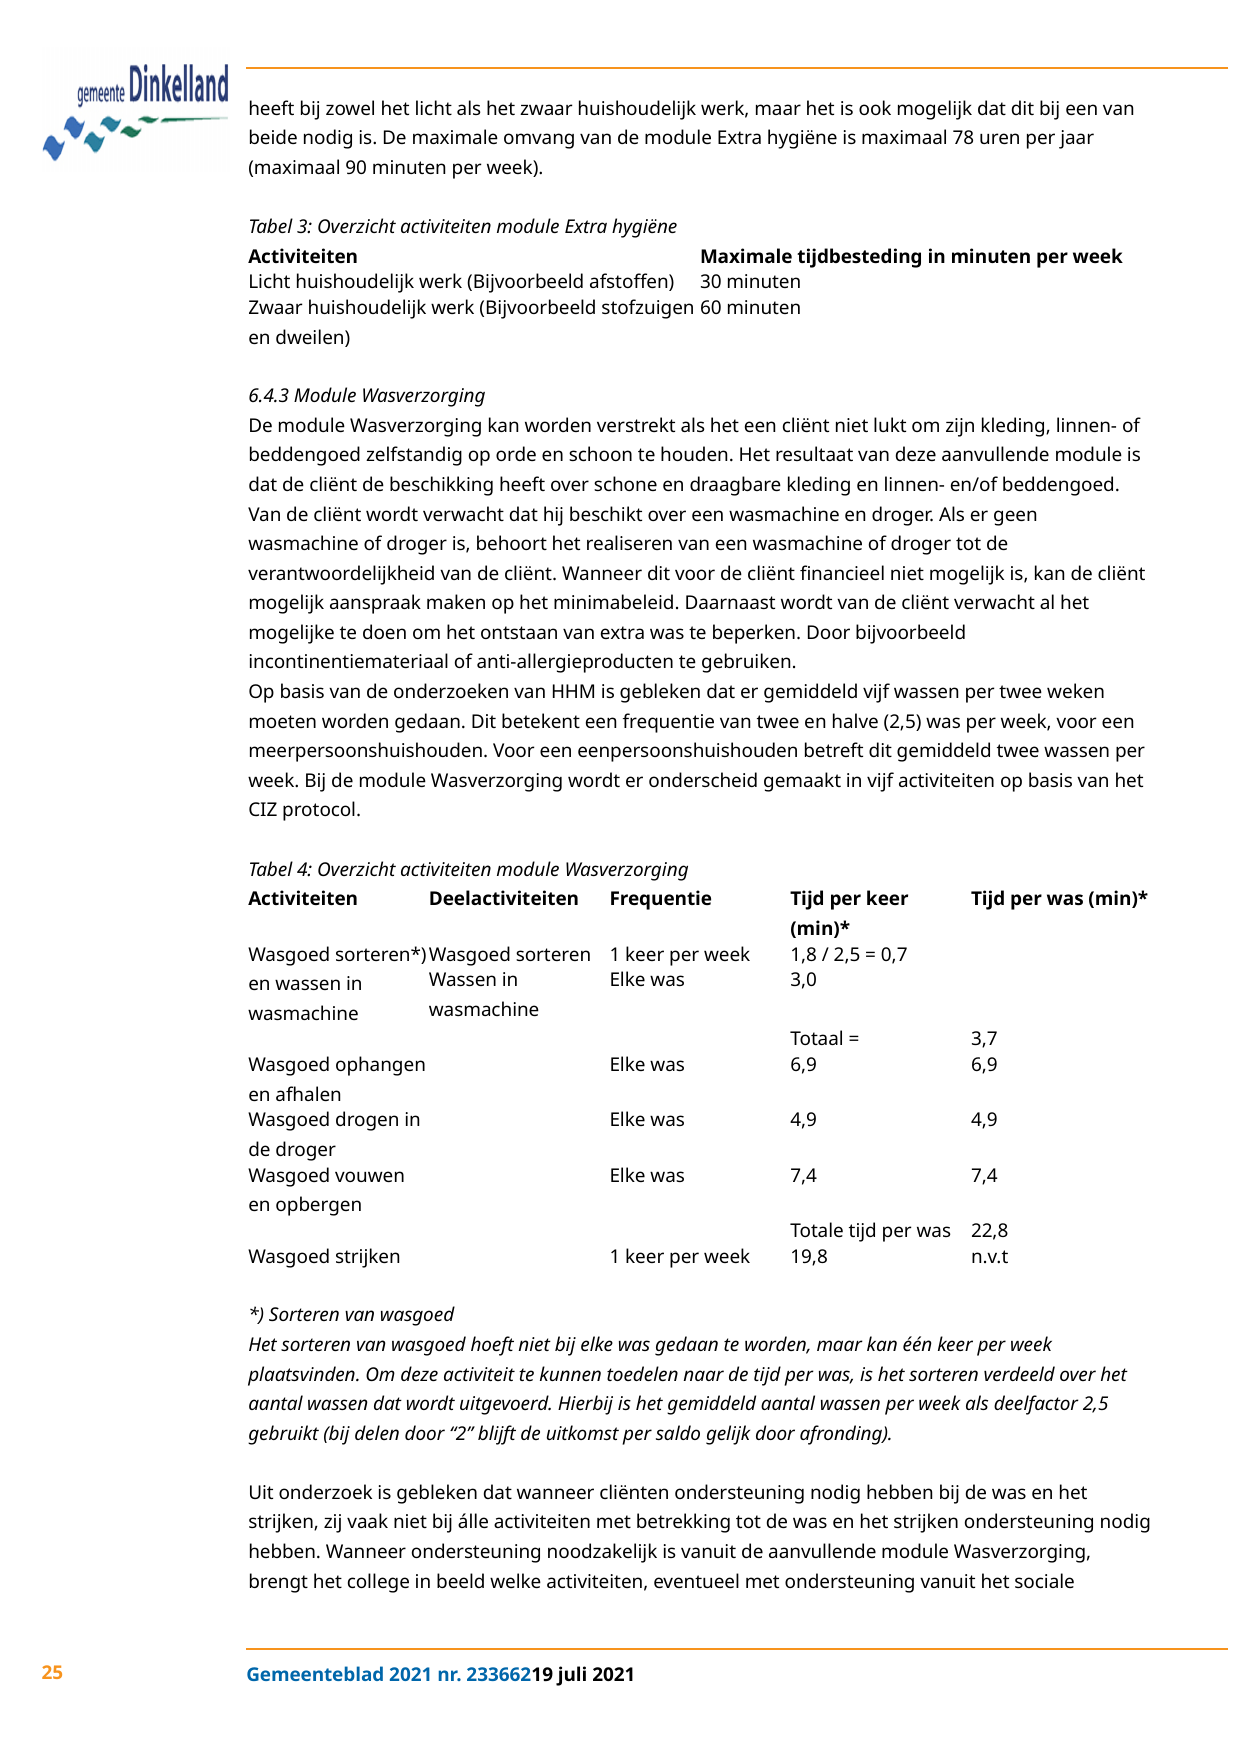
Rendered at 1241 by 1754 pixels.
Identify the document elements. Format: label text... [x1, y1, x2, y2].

table_cell Elke was [609, 966, 790, 1026]
table_cell 4,9 [971, 1107, 1152, 1162]
text De module Wasverzorging kan worden verstrekt als het een cliënt niet lukt om zijn kleding, linnen- of beddengoed zelfstandig op orde en schoon te houden. Het resultaat van deze aanvullende module is dat de cliënt de beschikking heeft over schone en draagbare kleding en linnen- en/of beddengoed. Van de cliënt wordt verwacht dat hij beschikt over een wasmachine en droger. Als er geen wasmachine of droger is, behoort het realiseren van een wasmachine of droger tot de verantwoordelijkheid van de cliënt. Wanneer dit voor de cliënt financieel niet mogelijk is, kan de cliënt mogelijk aanspraak maken op het minimabeleid. Daarnaast wordt van de cliënt verwacht al het mogelijke te doen om het ontstaan van extra was te beperken. Door bijvoorbeeld incontinentiemateriaal of anti-allergieproducten te gebruiken. [248, 412, 1152, 674]
table_cell 7,4 [790, 1162, 971, 1217]
table_header Maximale tijdbesteding in minuten per week [700, 243, 1152, 268]
table_cell [429, 1243, 609, 1269]
table_cell 1 keer per week [609, 941, 790, 966]
table_cell [429, 1026, 609, 1051]
table_cell Wasgoed ophangen en afhalen [248, 1051, 429, 1107]
table_cell [971, 941, 1152, 1026]
table_cell Wasgoed drogen in de droger [248, 1107, 429, 1162]
table_header Tijd per was (min)* [971, 885, 1152, 941]
table_cell [609, 1217, 790, 1243]
table_header Frequentie [609, 885, 790, 941]
table_cell [609, 1026, 790, 1051]
text Tabel 4: Overzicht activiteiten module Wasverzorging [248, 856, 1152, 881]
text Tabel 3: Overzicht activiteiten module Extra hygiëne [248, 213, 1152, 239]
table_cell Totaal = [790, 1026, 971, 1051]
table_cell Wassen in wasmachine [429, 966, 609, 1026]
table_cell 3,7 [971, 1026, 1152, 1051]
table_header Tijd per keer (min)* [790, 885, 971, 941]
table_cell 22,8 [971, 1217, 1152, 1243]
table_header Activiteiten [248, 243, 700, 268]
table_cell Wasgoed strijken [248, 1243, 429, 1269]
table_cell [248, 1026, 429, 1051]
table_cell Elke was [609, 1162, 790, 1217]
table_cell Licht huishoudelijk werk (Bijvoorbeeld afstoffen) [248, 269, 700, 294]
table_cell Elke was [609, 1107, 790, 1162]
text Het sorteren van wasgoed hoeft niet bij elke was gedaan te worden, maar kan één keer per week plaatsvinden. Om deze activiteit te kunnen toedelen naar de tijd per was, is het sorteren verdeeld over het aantal wassen dat wordt uitgevoerd. Hierbij is het gemiddeld aantal wassen per week als deelfactor 2,5 gebruikt (bij delen door “2” blijft de uitkomst per saldo gelijk door afronding). [248, 1331, 1152, 1446]
table_cell [429, 1217, 609, 1243]
table_header Deelactiviteiten [429, 885, 609, 941]
table_cell Wasgoed vouwen en opbergen [248, 1162, 429, 1217]
text Uit onderzoek is gebleken dat wanneer cliënten ondersteuning nodig hebben bij de was en het strijken, zij vaak niet bij álle activiteiten met betrekking tot de was en het strijken ondersteuning nodig hebben. Wanneer ondersteuning noodzakelijk is vanuit de aanvullende module Wasverzorging, brengt het college in beeld welke activiteiten, eventueel met ondersteuning vanuit het sociale [248, 1479, 1152, 1593]
text heeft bij zowel het licht als het zwaar huishoudelijk werk, maar het is ook mogelijk dat dit bij een van beide nodig is. De maximale omvang van de module Extra hygiëne is maximaal 78 uren per jaar (maximaal 90 minuten per week). [248, 95, 1152, 180]
table_cell Wasgoed sorteren [429, 941, 609, 966]
table_cell Zwaar huishoudelijk werk (Bijvoorbeeld stofzuigen en dweilen) [248, 294, 700, 349]
table_header Activiteiten [248, 885, 429, 941]
table_cell 3,0 [790, 966, 971, 1026]
table_cell 4,9 [790, 1107, 971, 1162]
table_cell Wasgoed sorteren*) en wassen in wasmachine [248, 941, 429, 1026]
table_cell [429, 1051, 609, 1107]
text Op basis van de onderzoeken van HHM is gebleken dat er gemiddeld vijf wassen per twee weken moeten worden gedaan. Dit betekent een frequentie van twee en halve (2,5) was per week, voor een meerpersoonshuishouden. Voor een eenpersoonshuishouden betreft dit gemiddeld twee wassen per week. Bij de module Wasverzorging wordt er onderscheid gemaakt in vijf activiteiten op basis van het CIZ protocol. [248, 678, 1152, 822]
picture [41, 47, 231, 172]
table_cell 1,8 / 2,5 = 0,7 [790, 941, 971, 966]
table_cell n.v.t [971, 1243, 1152, 1269]
table_cell Totale tijd per was [790, 1217, 971, 1243]
table_cell 30 minuten [700, 269, 1152, 294]
table_cell [248, 1217, 429, 1243]
text *) Sorteren van wasgoed [248, 1302, 1152, 1327]
table_cell 6,9 [971, 1051, 1152, 1107]
table_cell 6,9 [790, 1051, 971, 1107]
table_cell 19,8 [790, 1243, 971, 1269]
table_cell 1 keer per week [609, 1243, 790, 1269]
table_cell Elke was [609, 1051, 790, 1107]
text 6.4.3 Module Wasverzorging [248, 382, 1152, 408]
table_cell 60 minuten [700, 294, 1152, 349]
table_cell [429, 1107, 609, 1162]
table_cell 7,4 [971, 1162, 1152, 1217]
table_cell [429, 1162, 609, 1217]
